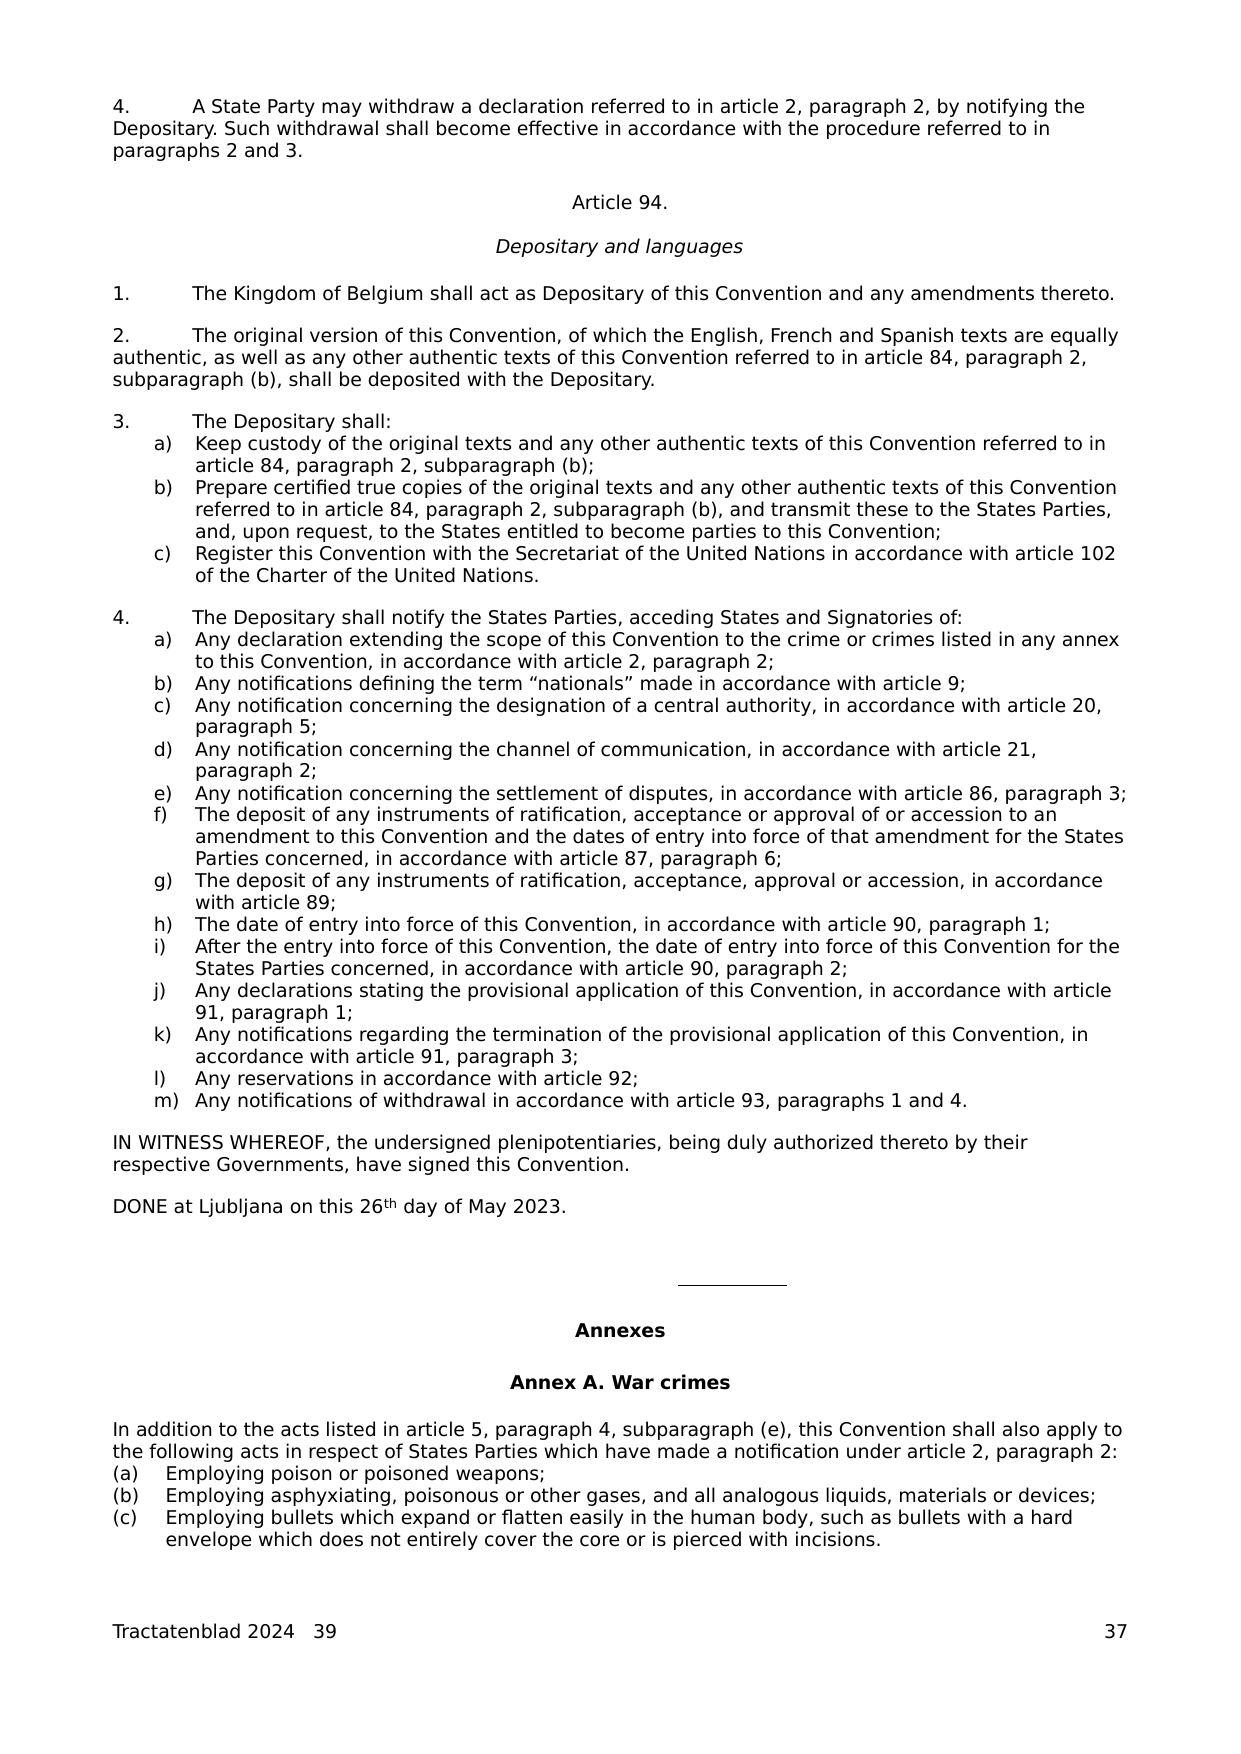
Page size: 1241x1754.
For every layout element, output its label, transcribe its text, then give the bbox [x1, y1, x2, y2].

text g) The deposit of any instruments of ratification, acceptance, approval or accession, in accordance with article 89; [153, 870, 1128, 914]
text 3. The Depositary shall: [112, 411, 1128, 433]
text DONE at Ljubljana on this 26th day of May 2023. [112, 1196, 1128, 1218]
text 4. The Depositary shall notify the States Parties, acceding States and Signatories of: [112, 607, 1128, 628]
text e) Any notification concerning the settlement of disputes, in accordance with article 86, paragraph 3; [153, 782, 1128, 804]
text (a) Employing poison or poisoned weapons; [112, 1463, 1128, 1485]
text c) Any notification concerning the designation of a central authority, in accordance with article 20, paragraph 5; [153, 694, 1128, 738]
text 1. The Kingdom of Belgium shall act as Depositary of this Convention and any amendments thereto. [112, 283, 1128, 305]
text In addition to the acts listed in article 5, paragraph 4, subparagraph (e), this Convention shall also apply to the following acts in respect of States Parties which have made a notification under article 2, paragraph 2: [112, 1419, 1128, 1463]
text 4. A State Party may withdraw a declaration referred to in article 2, paragraph 2, by notifying the Depositary. Such withdrawal shall become effective in accordance with the procedure referred to in paragraphs 2 and 3. [112, 96, 1128, 162]
subtitle Annexes [112, 1320, 1128, 1342]
text c) Register this Convention with the Secretariat of the United Nations in accordance with article 102 of the Charter of the United Nations. [153, 543, 1128, 587]
text f) The deposit of any instruments of ratification, acceptance or approval of or accession to an amendment to this Convention and the dates of entry into force of that amendment for the States Parties concerned, in accordance with article 87, paragraph 6; [153, 804, 1128, 870]
text d) Any notification concerning the channel of communication, in accordance with article 21, paragraph 2; [153, 738, 1128, 782]
text b) Any notifications defining the term “nationals” made in accordance with article 9; [153, 672, 1128, 694]
text l) Any reservations in accordance with article 92; [153, 1068, 1128, 1090]
text b) Prepare certified true copies of the original texts and any other authentic texts of this Convention referred to in article 84, paragraph 2, subparagraph (b), and transmit these to the States Parties, and, upon request, to the States entitled to become parties to this Convention; [153, 477, 1128, 543]
text 2. The original version of this Convention, of which the English, French and Spanish texts are equally authentic, as well as any other authentic texts of this Convention referred to in article 84, paragraph 2, subparagraph (b), shall be deposited with the Depositary. [112, 325, 1128, 391]
text a) Keep custody of the original texts and any other authentic texts of this Convention referred to in article 84, paragraph 2, subparagraph (b); [153, 433, 1128, 477]
text a) Any declaration extending the scope of this Convention to the crime or crimes listed in any annex to this Convention, in accordance with article 2, paragraph 2; [153, 628, 1128, 672]
text IN WITNESS WHEREOF, the undersigned plenipotentiaries, being duly authorized thereto by their respective Governments, have signed this Convention. [112, 1132, 1128, 1176]
text i) After the entry into force of this Convention, the date of entry into force of this Convention for the States Parties concerned, in accordance with article 90, paragraph 2; [153, 936, 1128, 980]
text (b) Employing asphyxiating, poisonous or other gases, and all analogous liquids, materials or devices; [112, 1485, 1128, 1507]
text m) Any notifications of withdrawal in accordance with article 93, paragraphs 1 and 4. [153, 1090, 1128, 1112]
text k) Any notifications regarding the termination of the provisional application of this Convention, in accordance with article 91, paragraph 3; [153, 1024, 1128, 1068]
text h) The date of entry into force of this Convention, in accordance with article 90, paragraph 1; [153, 914, 1128, 936]
subtitle Annex A. War crimes [112, 1372, 1128, 1394]
text (c) Employing bullets which expand or flatten easily in the human body, such as bullets with a hard envelope which does not entirely cover the core or is pierced with incisions. [112, 1507, 1128, 1551]
text j) Any declarations stating the provisional application of this Convention, in accordance with article 91, paragraph 1; [153, 980, 1128, 1024]
subtitle Article 94. Depositary and languages [112, 192, 1128, 258]
